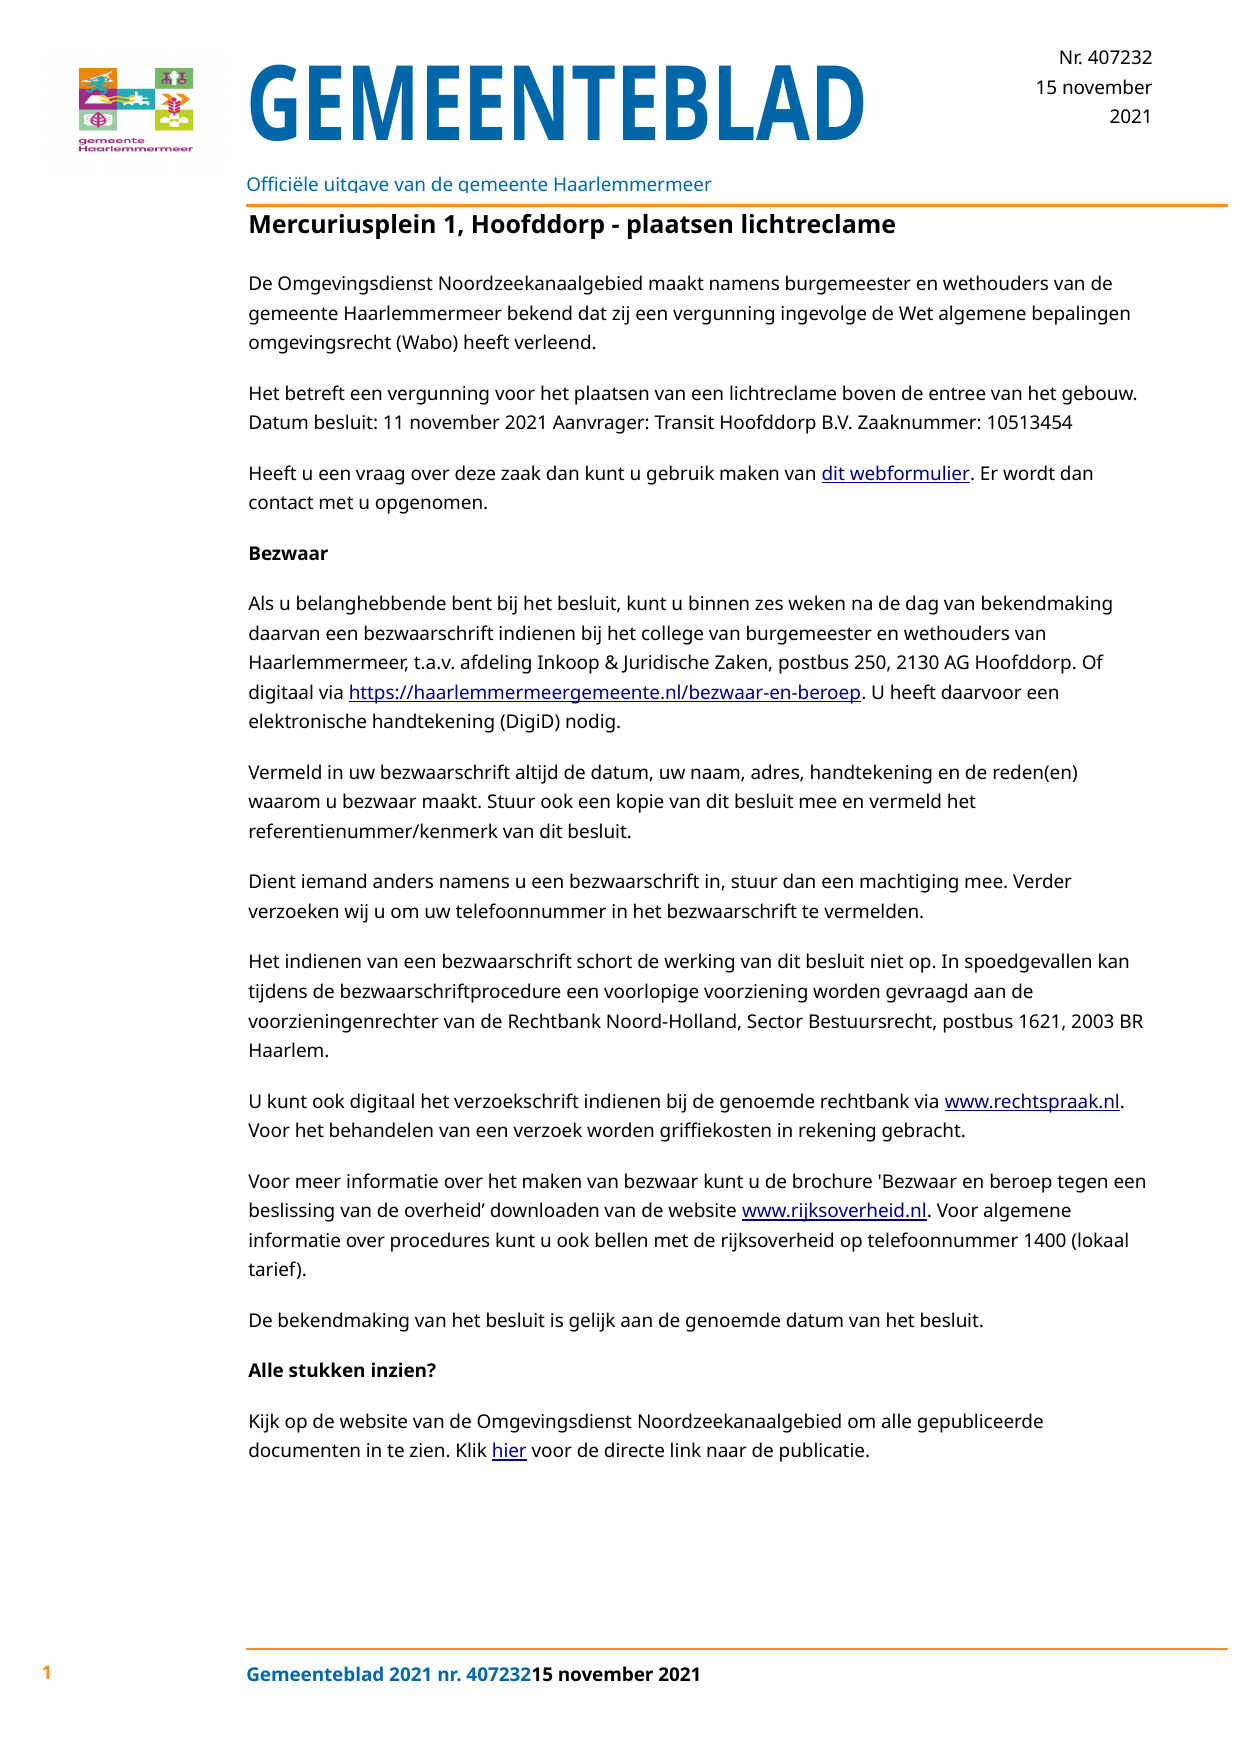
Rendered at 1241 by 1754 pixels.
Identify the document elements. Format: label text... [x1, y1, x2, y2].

text Vermeld in uw bezwaarschrift altijd de datum, uw naam, adres, handtekening en de reden(en) waarom u bezwaar maakt. Stuur ook een kopie van dit besluit mee en vermeld het referentienummer/kenmerk van dit besluit. [248, 759, 1152, 844]
text Voor meer informatie over het maken van bezwaar kunt u de brochure 'Bezwaar en beroep tegen een beslissing van de overheid’ downloaden van de website www.rijksoverheid.nl. Voor algemene informatie over procedures kunt u ook bellen met de rijksoverheid op telefoonnummer 1400 (lokaal tarief). [248, 1168, 1152, 1282]
text Het indienen van een bezwaarschrift schort de werking van dit besluit niet op. In spoedgevallen kan tijdens de bezwaarschriftprocedure een voorlopige voorziening worden gevraagd aan de voorzieningenrechter van de Rechtbank Noord-Holland, Sector Bestuursrecht, postbus 1621, 2003 BR Haarlem. [248, 949, 1152, 1063]
text Kijk op de website van de Omgevingsdienst Noordzeekanaalgebied om alle gepubliceerde documenten in te zien. Klik hier voor de directe link naar de publicatie. [248, 1408, 1152, 1463]
text Als u belanghebbende bent bij het besluit, kunt u binnen zes weken na de dag van bekendmaking daarvan een bezwaarschrift indienen bij het college van burgemeester en wethouders van Haarlemmermeer, t.a.v. afdeling Inkoop & Juridische Zaken, postbus 250, 2130 AG Hoofddorp. Of digitaal via https://haarlemmermeergemeente.nl/bezwaar-en-beroep. U heeft daarvoor een elektronische handtekening (DigiD) nodig. [248, 590, 1152, 734]
text De bekendmaking van het besluit is gelijk aan de genoemde datum van het besluit. [248, 1307, 1152, 1333]
text U kunt ook digitaal het verzoekschrift indienen bij de genoemde rechtbank via www.rechtspraak.nl. Voor het behandelen van een verzoek worden griffiekosten in rekening gebracht. [248, 1088, 1152, 1143]
text Heeft u een vraag over deze zaak dan kunt u gebruik maken van dit webformulier. Er wordt dan contact met u opgenomen. [248, 460, 1152, 515]
text De Omgevingsdienst Noordzeekanaalgebied maakt namens burgemeester en wethouders van de gemeente Haarlemmermeer bekend dat zij een vergunning ingevolge de Wet algemene bepalingen omgevingsrecht (Wabo) heeft verleend. [248, 270, 1152, 355]
text Alle stukken inzien? [248, 1357, 1152, 1383]
picture [41, 47, 231, 172]
text Het betreft een vergunning voor het plaatsen van een lichtreclame boven de entree van het gebouw. Datum besluit: 11 november 2021 Aanvrager: Transit Hoofddorp B.V. Zaaknummer: 10513454 [248, 380, 1152, 435]
text Mercuriusplein 1, Hoofddorp - plaatsen lichtreclame [248, 207, 1152, 241]
text Dient iemand anders namens u een bezwaarschrift in, stuur dan een machtiging mee. Verder verzoeken wij u om uw telefoonnummer in het bezwaarschrift te vermelden. [248, 869, 1152, 924]
text Bezwaar [248, 540, 1152, 566]
